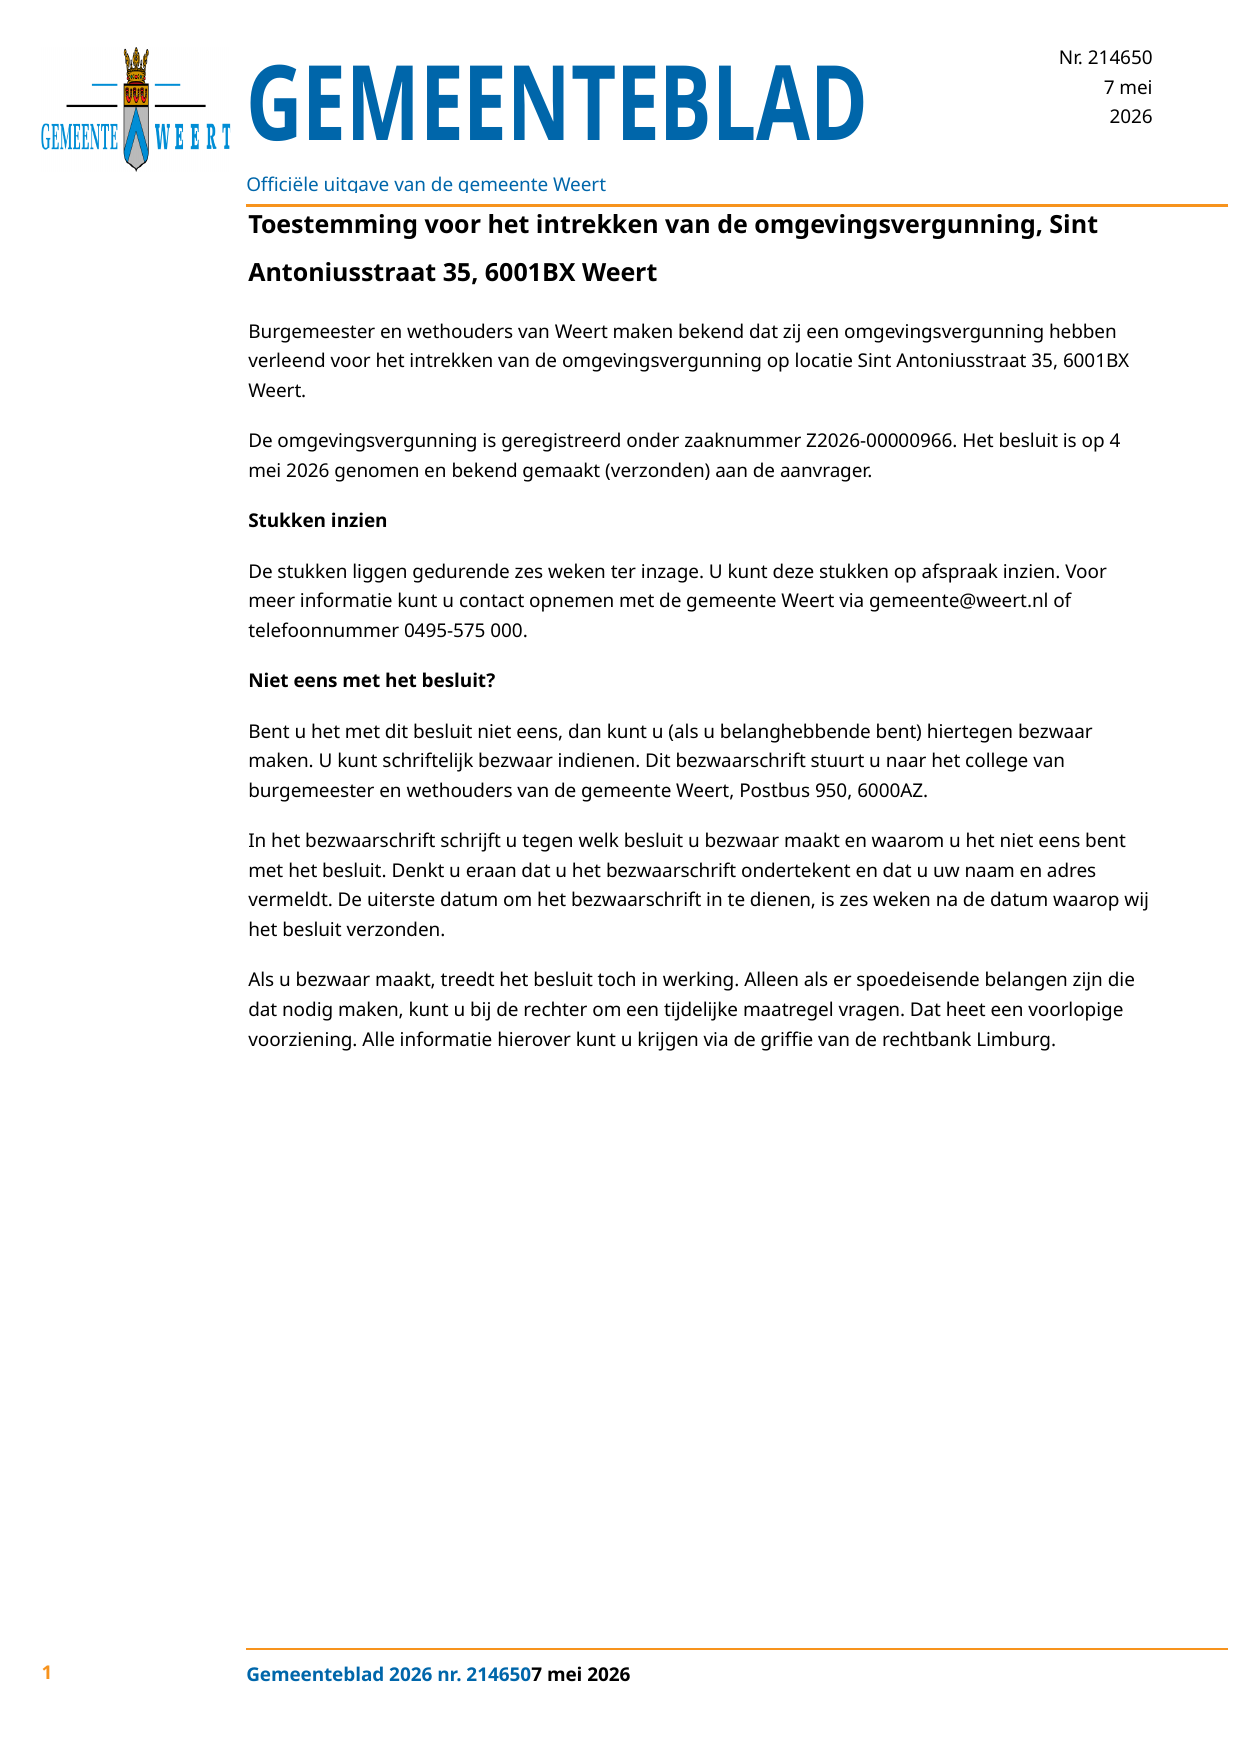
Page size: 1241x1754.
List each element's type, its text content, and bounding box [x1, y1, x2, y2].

text In het bezwaarschrift schrijft u tegen welk besluit u bezwaar maakt en waarom u het niet eens bent met het besluit. Denkt u eraan dat u het bezwaarschrift ondertekent en dat u uw naam en adres vermeldt. De uiterste datum om het bezwaarschrift in te dienen, is zes weken na de datum waarop wij het besluit verzonden. [248, 827, 1152, 942]
text Als u bezwaar maakt, treedt het besluit toch in werking. Alleen als er spoedeisende belangen zijn die dat nodig maken, kunt u bij de rechter om een tijdelijke maatregel vragen. Dat heet een voorlopige voorziening. Alle informatie hierover kunt u krijgen via de griffie van de rechtbank Limburg. [248, 967, 1152, 1052]
text Bent u het met dit besluit niet eens, dan kunt u (als u belanghebbende bent) hiertegen bezwaar maken. U kunt schriftelijk bezwaar indienen. Dit bezwaarschrift stuurt u naar het college van burgemeester en wethouders van de gemeente Weert, Postbus 950, 6000AZ. [248, 718, 1152, 803]
text Toestemming voor het intrekken van de omgevingsvergunning, Sint Antoniusstraat 35, 6001BX Weert [248, 207, 1152, 288]
picture [41, 47, 231, 172]
text Burgemeester en wethouders van Weert maken bekend dat zij een omgevingsvergunning hebben verleend voor het intrekken van de omgevingsvergunning op locatie Sint Antoniusstraat 35, 6001BX Weert. [248, 318, 1152, 403]
text Niet eens met het besluit? [248, 667, 1152, 693]
text Stukken inzien [248, 507, 1152, 533]
text De omgevingsvergunning is geregistreerd onder zaaknummer Z2026-00000966. Het besluit is op 4 mei 2026 genomen en bekend gemaakt (verzonden) aan de aanvrager. [248, 427, 1152, 483]
text De stukken liggen gedurende zes weken ter inzage. U kunt deze stukken op afspraak inzien. Voor meer informatie kunt u contact opnemen met de gemeente Weert via gemeente@weert.nl of telefoonnummer 0495-575 000. [248, 558, 1152, 643]
